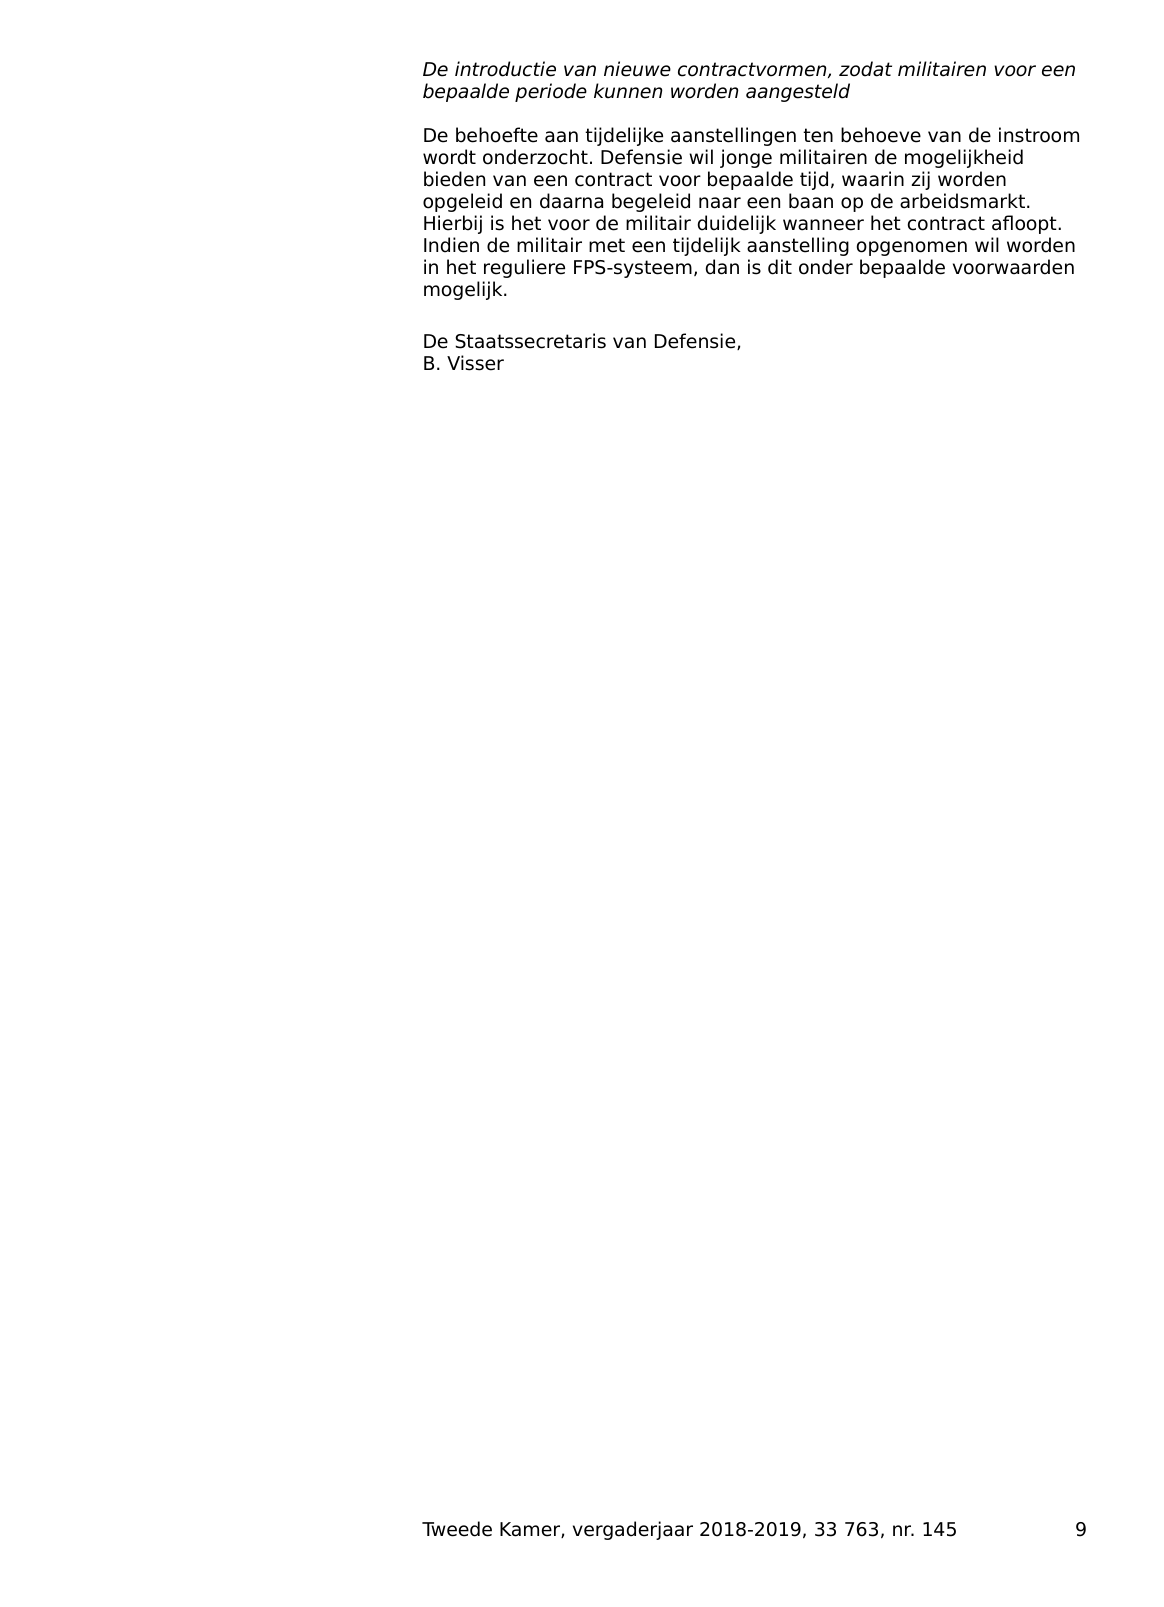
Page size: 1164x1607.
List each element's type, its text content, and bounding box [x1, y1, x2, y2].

text De behoefte aan tijdelijke aanstellingen ten behoeve van de instroom wordt onderzocht. Defensie wil jonge militairen de mogelijkheid bieden van een contract voor bepaalde tijd, waarin zij worden opgeleid en daarna begeleid naar een baan op de arbeidsmarkt. Hierbij is het voor de militair duidelijk wanneer het contract afloopt. Indien de militair met een tijdelijk aanstelling opgenomen wil worden in het reguliere FPS-systeem, dan is dit onder bepaalde voorwaarden mogelijk. [422, 125, 1087, 301]
subtitle De introductie van nieuwe contractvormen, zodat militairen voor een bepaalde periode kunnen worden aangesteld [422, 59, 1087, 103]
text De Staatssecretaris van Defensie, B. Visser [422, 331, 1087, 375]
